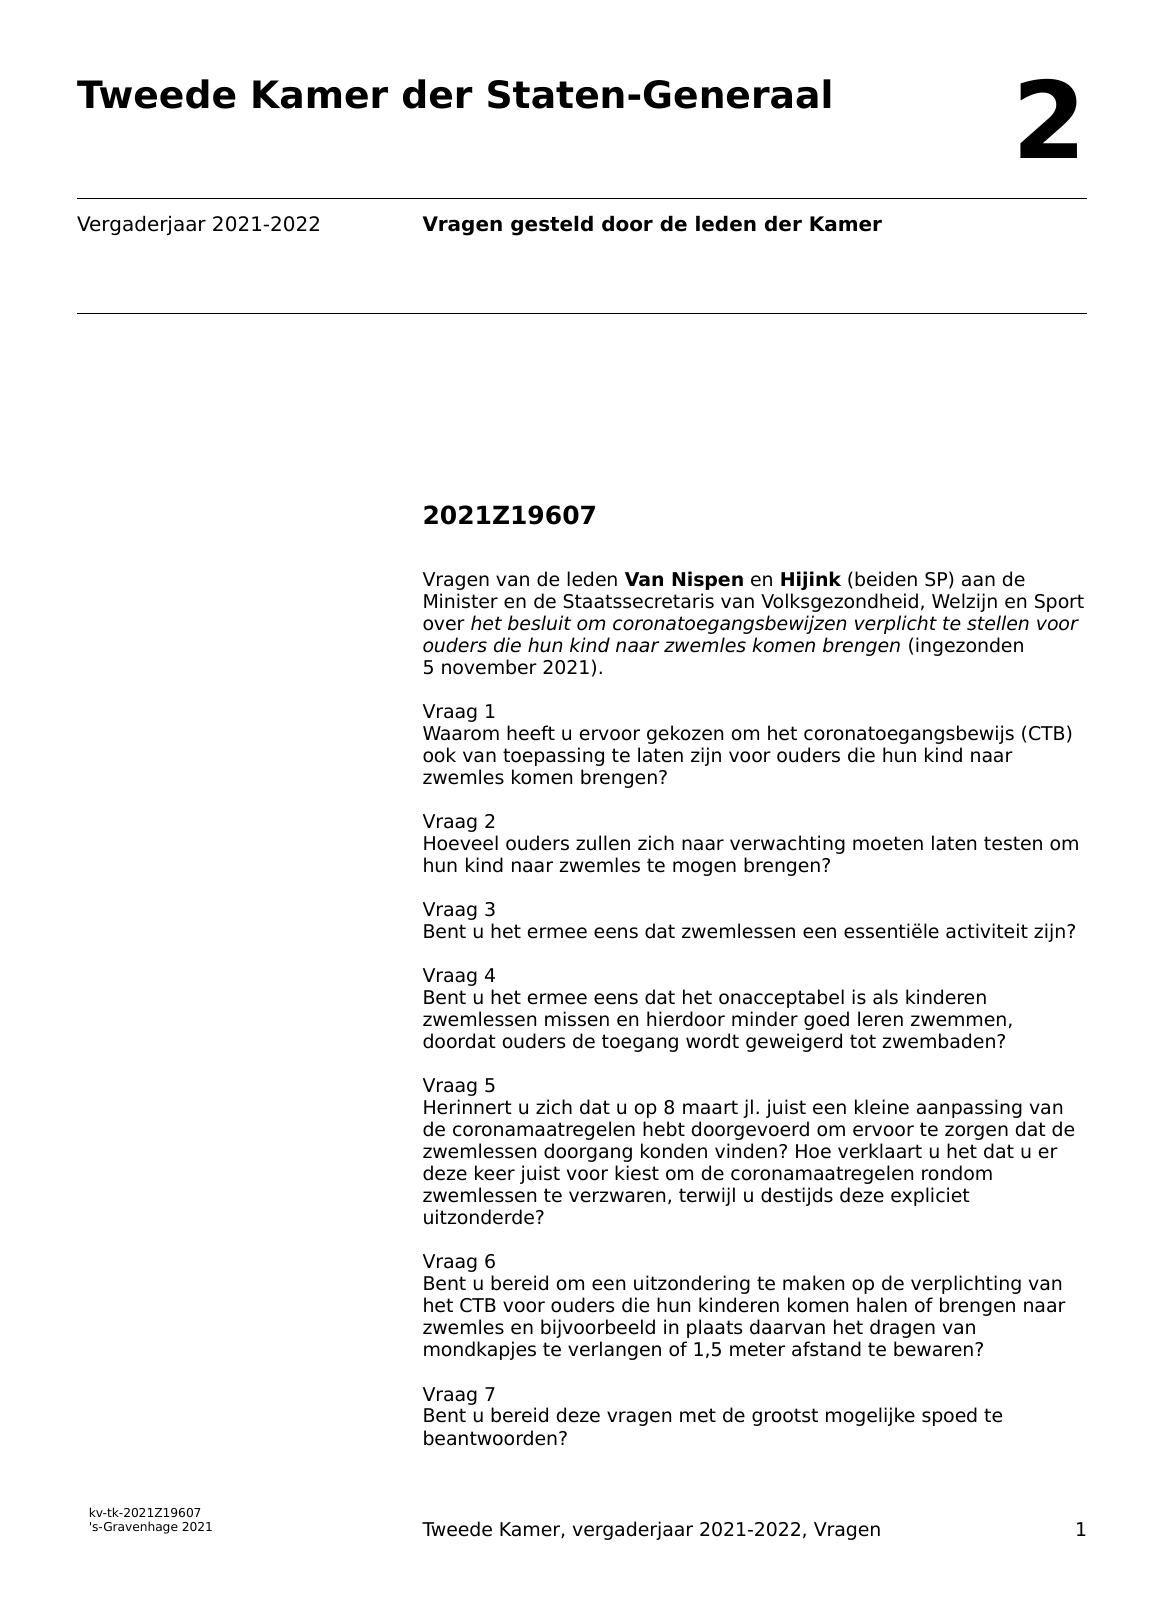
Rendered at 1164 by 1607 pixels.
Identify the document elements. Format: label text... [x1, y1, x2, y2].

text kv-tk-2021Z19607 [88, 1506, 323, 1520]
text Vragen van de leden Van Nispen en Hijink (beiden SP) aan de Minister en de Staatssecretaris van Volksgezondheid, Welzijn en Sport over het besluit om coronatoegangsbewijzen verplicht te stellen voor ouders die hun kind naar zwemles komen brengen (ingezonden 5 november 2021). [422, 569, 1087, 679]
text Bent u het ermee eens dat het onacceptabel is als kinderen zwemlessen missen en hierdoor minder goed leren zwemmen, doordat ouders de toegang wordt geweigerd tot zwembaden? [422, 987, 1087, 1053]
text Hoeveel ouders zullen zich naar verwachting moeten laten testen om hun kind naar zwemles te mogen brengen? [422, 833, 1087, 877]
table_header 2 [886, 59, 1087, 198]
text 's-Gravenhage 2021 [88, 1520, 323, 1534]
text Vraag 1 [422, 701, 1087, 723]
text Vraag 4 [422, 965, 1087, 987]
text Vraag 7 [422, 1383, 1087, 1405]
text Vraag 6 [422, 1251, 1087, 1273]
table_cell Vragen gesteld door de leden der Kamer [422, 199, 1087, 313]
text Herinnert u zich dat u op 8 maart jl. juist een kleine aanpassing van de coronamaatregelen hebt doorgevoerd om ervoor te zorgen dat de zwemlessen doorgang konden vinden? Hoe verklaart u het dat u er deze keer juist voor kiest om de coronamaatregelen rondom zwemlessen te verzwaren, terwijl u destijds deze expliciet uitzonderde? [422, 1097, 1087, 1229]
table_header Tweede Kamer der Staten-Generaal [77, 59, 886, 198]
text Vraag 3 [422, 899, 1087, 921]
text Bent u bereid om een uitzondering te maken op de verplichting van het CTB voor ouders die hun kinderen komen halen of brengen naar zwemles en bijvoorbeeld in plaats daarvan het dragen van mondkapjes te verlangen of 1,5 meter afstand te bewaren? [422, 1273, 1087, 1361]
table_cell Vergaderjaar 2021-2022 [77, 199, 422, 313]
text Waarom heeft u ervoor gekozen om het coronatoegangsbewijs (CTB) ook van toepassing te laten zijn voor ouders die hun kind naar zwemles komen brengen? [422, 723, 1087, 789]
text 2021Z19607 [422, 501, 1087, 531]
text Bent u het ermee eens dat zwemlessen een essentiële activiteit zijn? [422, 921, 1087, 943]
text Vraag 2 [422, 811, 1087, 833]
text Bent u bereid deze vragen met de grootst mogelijke spoed te beantwoorden? [422, 1405, 1087, 1449]
text Vraag 5 [422, 1075, 1087, 1097]
